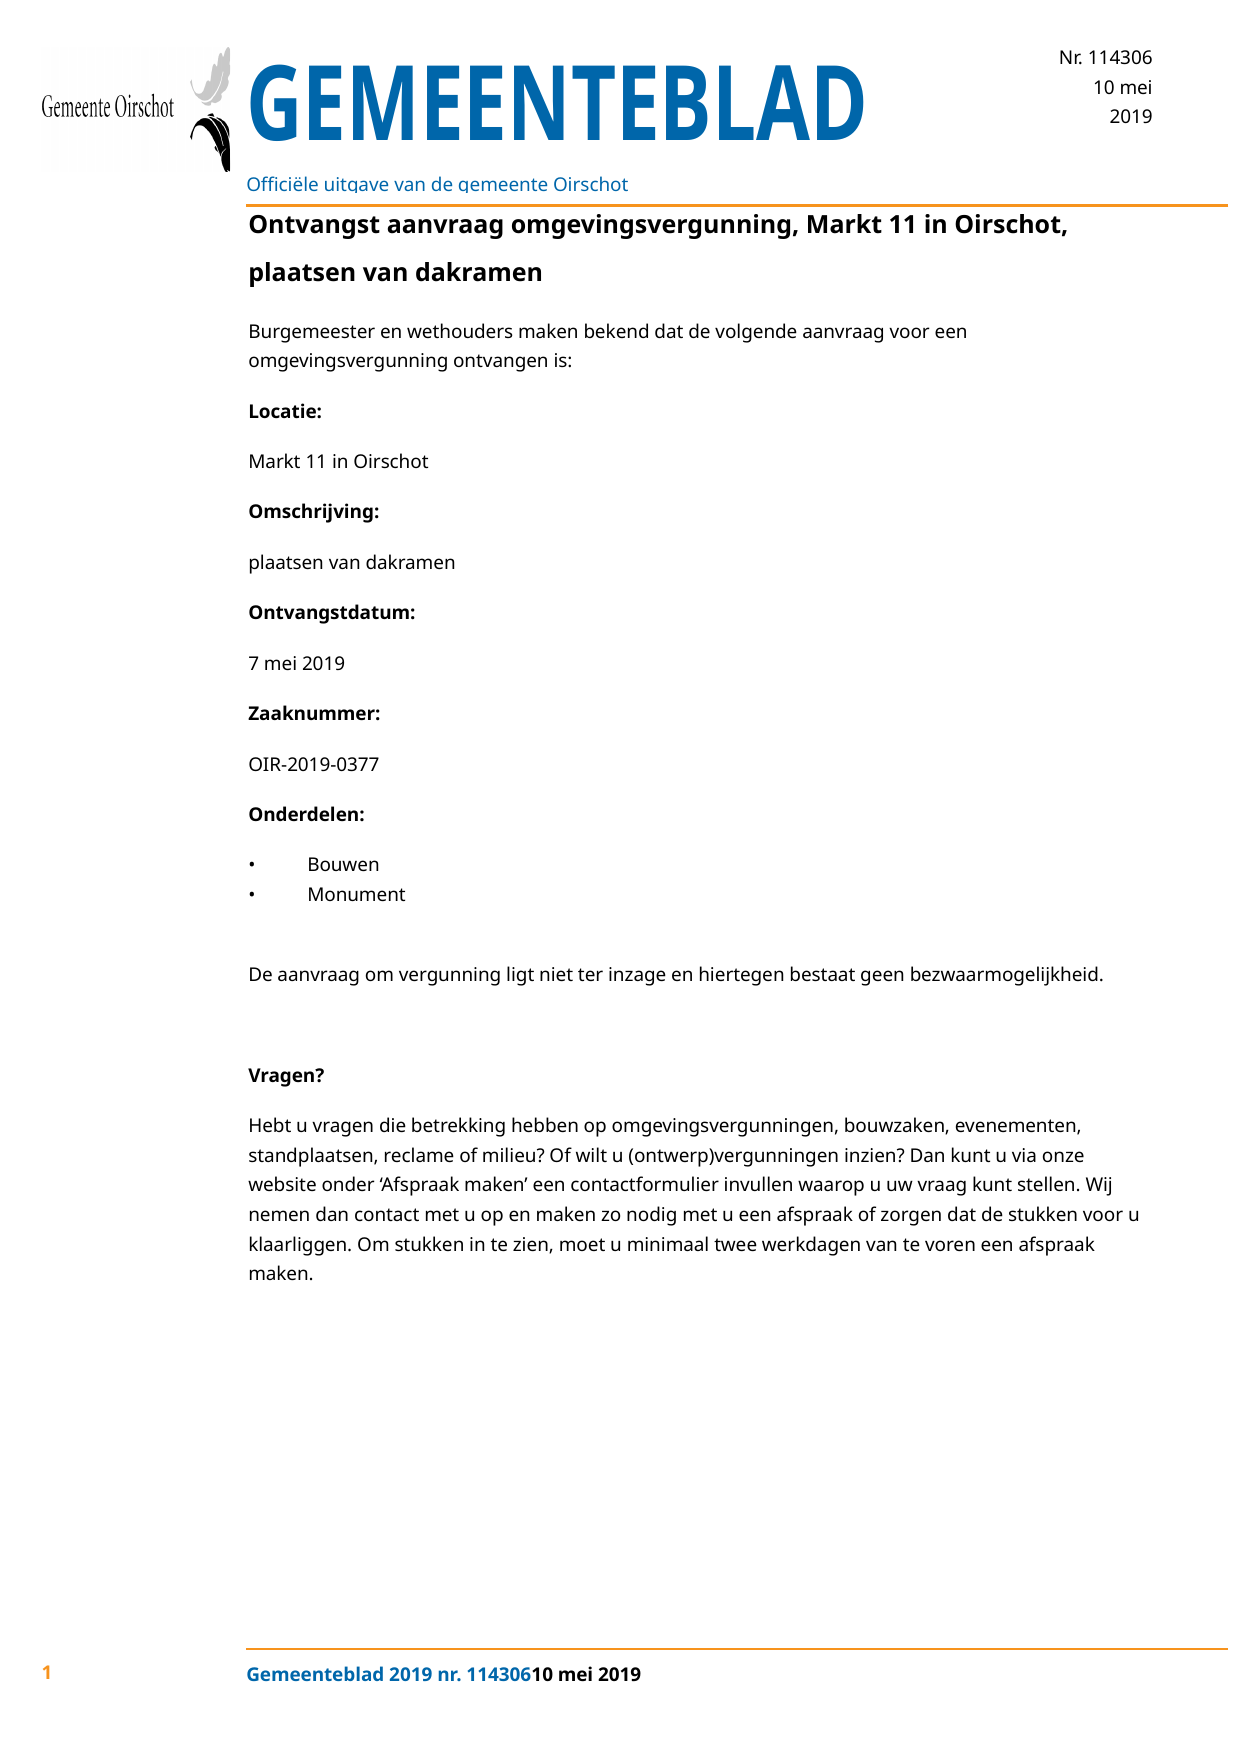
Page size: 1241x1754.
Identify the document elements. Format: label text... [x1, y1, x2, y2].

text Markt 11 in Oirschot [248, 448, 1152, 474]
text Ontvangst aanvraag omgevingsvergunning, Markt 11 in Oirschot, plaatsen van dakramen [248, 207, 1152, 288]
text 7 mei 2019 [248, 650, 1152, 676]
text Onderdelen: [248, 801, 1152, 827]
text Burgemeester en wethouders maken bekend dat de volgende aanvraag voor een omgevingsvergunning ontvangen is: [248, 318, 1152, 373]
picture [41, 47, 231, 172]
text Zaaknummer: [248, 700, 1152, 726]
list Monument [248, 881, 1152, 907]
text Omschrijving: [248, 499, 1152, 524]
text Hebt u vragen die betrekking hebben op omgevingsvergunningen, bouwzaken, evenementen, standplaatsen, reclame of milieu? Of wilt u (ontwerp)vergunningen inzien? Dan kunt u via onze website onder ‘Afspraak maken’ een contactformulier invullen waarop u uw vraag kunt stellen. Wij nemen dan contact met u op en maken zo nodig met u een afspraak of zorgen dat de stukken voor u klaarliggen. Om stukken in te zien, moet u minimaal twee werkdagen van te voren een afspraak maken. [248, 1112, 1152, 1286]
text plaatsen van dakramen [248, 549, 1152, 575]
text OIR-2019-0377 [248, 751, 1152, 777]
text De aanvraag om vergunning ligt niet ter inzage en hiertegen bestaat geen bezwaarmogelijkheid. [248, 961, 1152, 987]
list Bouwen [248, 852, 1152, 877]
text Vragen? [248, 1062, 1152, 1088]
text Locatie: [248, 398, 1152, 424]
text Ontvangstdatum: [248, 599, 1152, 625]
